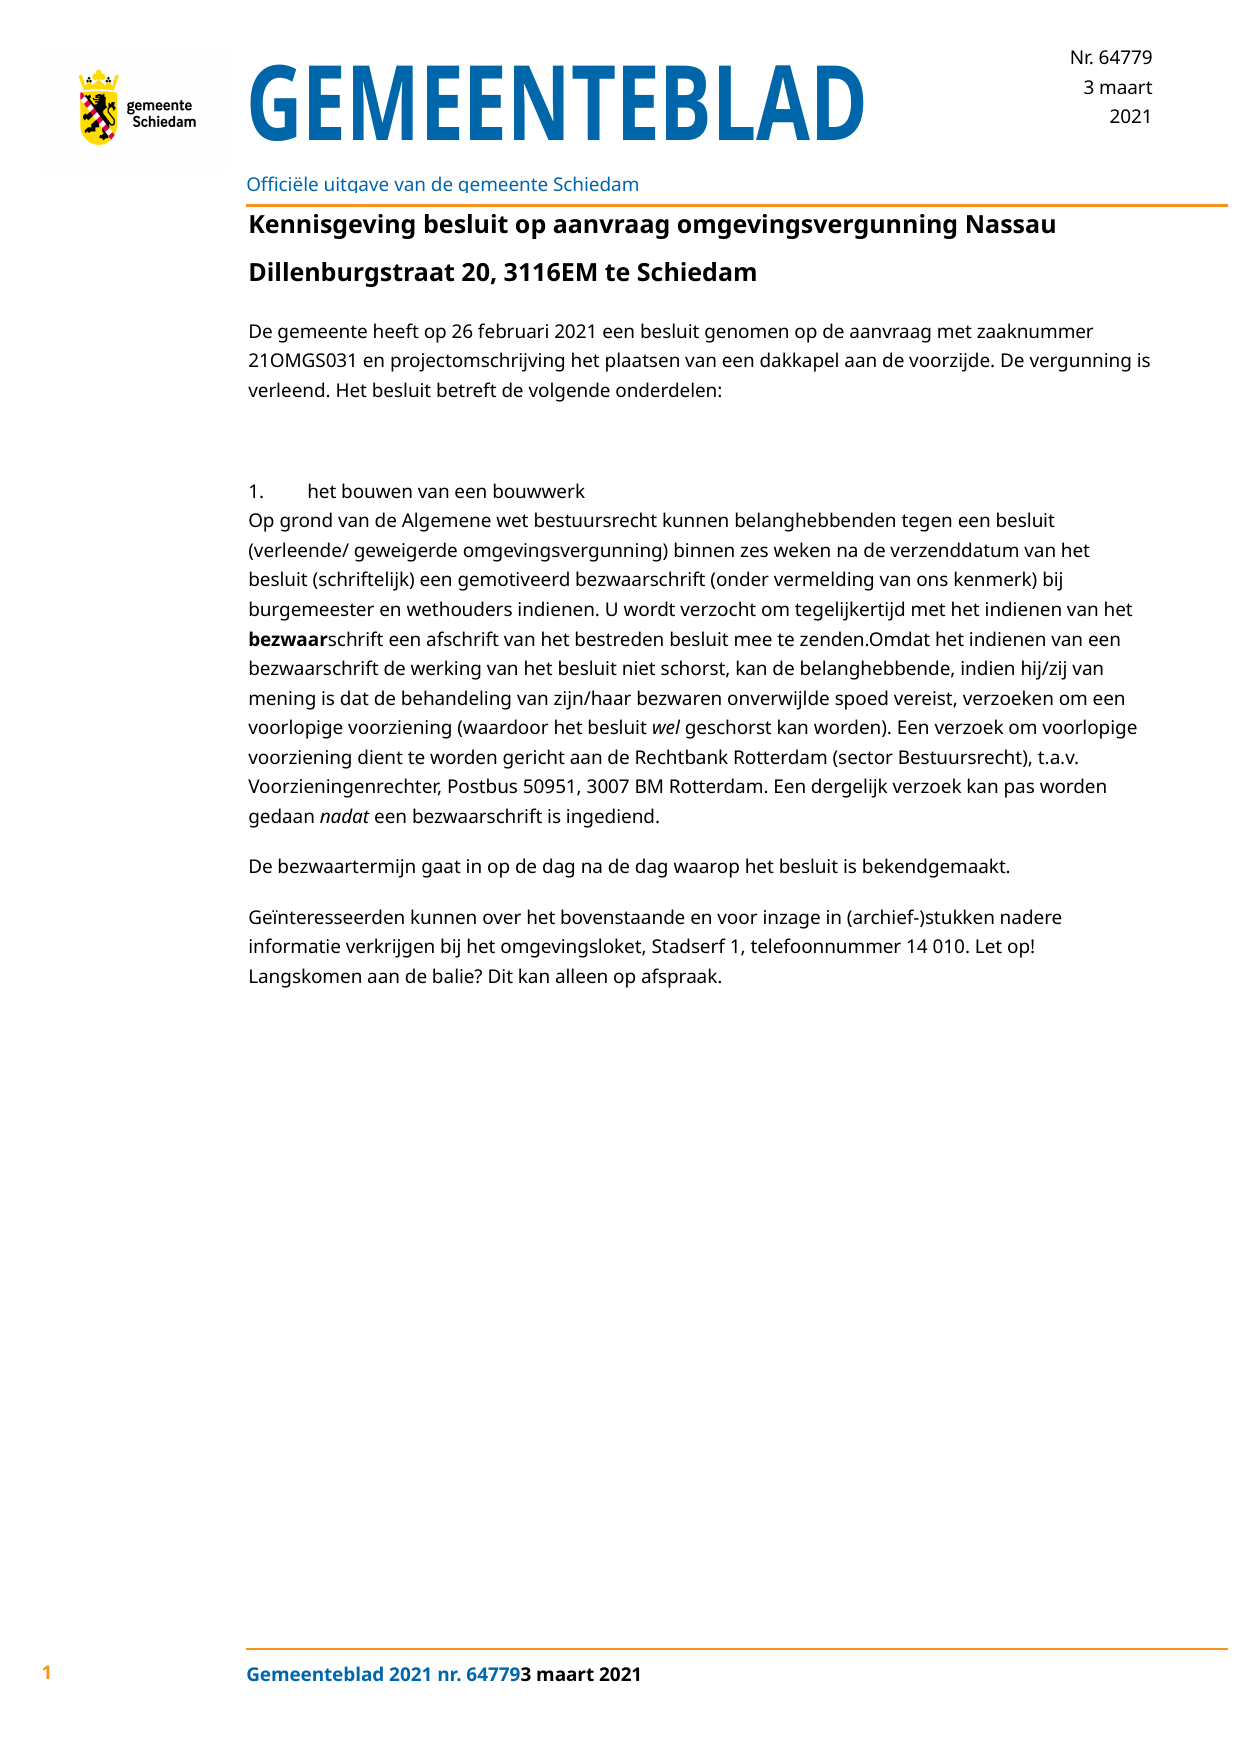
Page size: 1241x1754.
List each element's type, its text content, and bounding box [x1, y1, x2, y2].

text De bezwaartermijn gaat in op de dag na de dag waarop het besluit is bekendgemaakt. [248, 854, 1152, 879]
list het bouwen van een bouwwerk [248, 478, 1152, 504]
picture [41, 47, 231, 172]
text Kennisgeving besluit op aanvraag omgevingsvergunning Nassau Dillenburgstraat 20, 3116EM te Schiedam [248, 207, 1152, 288]
text De gemeente heeft op 26 februari 2021 een besluit genomen op de aanvraag met zaaknummer 21OMGS031 en projectomschrijving het plaatsen van een dakkapel aan de voorzijde. De vergunning is verleend. Het besluit betreft de volgende onderdelen: [248, 318, 1152, 403]
text Op grond van de Algemene wet bestuursrecht kunnen belanghebbenden tegen een besluit (verleende/ geweigerde omgevingsvergunning) binnen zes weken na de verzenddatum van het besluit (schriftelijk) een gemotiveerd bezwaarschrift (onder vermelding van ons kenmerk) bij burgemeester en wethouders indienen. U wordt verzocht om tegelijkertijd met het indienen van het bezwaarschrift een afschrift van het bestreden besluit mee te zenden.Omdat het indienen van een bezwaarschrift de werking van het besluit niet schorst, kan de belanghebbende, indien hij/zij van mening is dat de behandeling van zijn/haar bezwaren onverwijlde spoed vereist, verzoeken om een voorlopige voorziening (waardoor het besluit wel geschorst kan worden). Een verzoek om voorlopige voorziening dient te worden gericht aan de Rechtbank Rotterdam (sector Bestuursrecht), t.a.v. Voorzieningenrechter, Postbus 50951, 3007 BM Rotterdam. Een dergelijk verzoek kan pas worden gedaan nadat een bezwaarschrift is ingediend. [248, 507, 1152, 829]
text Geïnteresseerden kunnen over het bovenstaande en voor inzage in (archief-)stukken nadere informatie verkrijgen bij het omgevingsloket, Stadserf 1, telefoonnummer 14 010. Let op! Langskomen aan de balie? Dit kan alleen op afspraak. [248, 904, 1152, 989]
